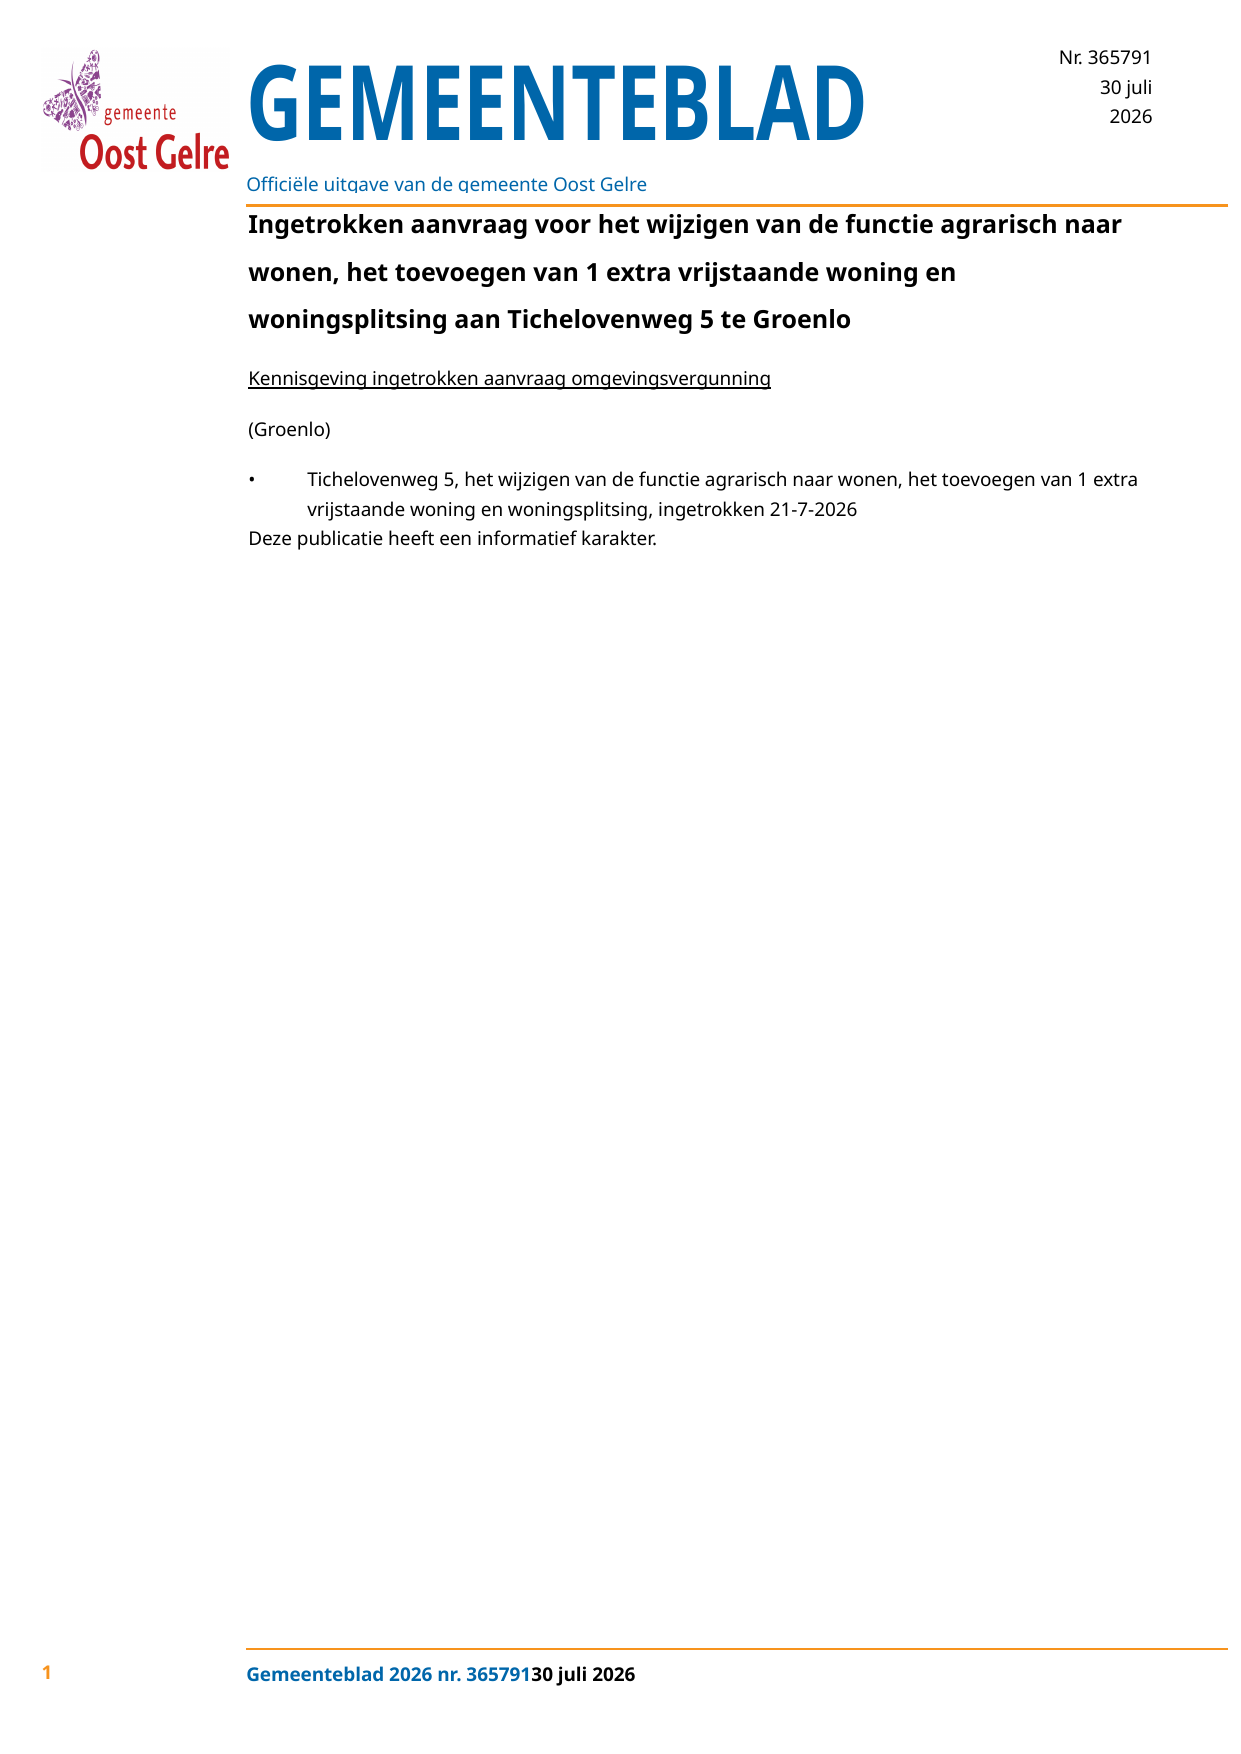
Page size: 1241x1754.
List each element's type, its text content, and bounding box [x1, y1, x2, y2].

list Tichelovenweg 5, het wijzigen van de functie agrarisch naar wonen, het toevoegen van 1 extra vrijstaande woning en woningsplitsing, ingetrokken 21-7-2026 [248, 466, 1152, 522]
text Ingetrokken aanvraag voor het wijzigen van de functie agrarisch naar wonen, het toevoegen van 1 extra vrijstaande woning en woningsplitsing aan Tichelovenweg 5 te Groenlo [248, 207, 1152, 336]
text (Groenlo) [248, 416, 1152, 442]
text Kennisgeving ingetrokken aanvraag omgevingsvergunning [248, 366, 1152, 391]
picture [41, 47, 231, 172]
text Deze publicatie heeft een informatief karakter. [248, 526, 1152, 551]
